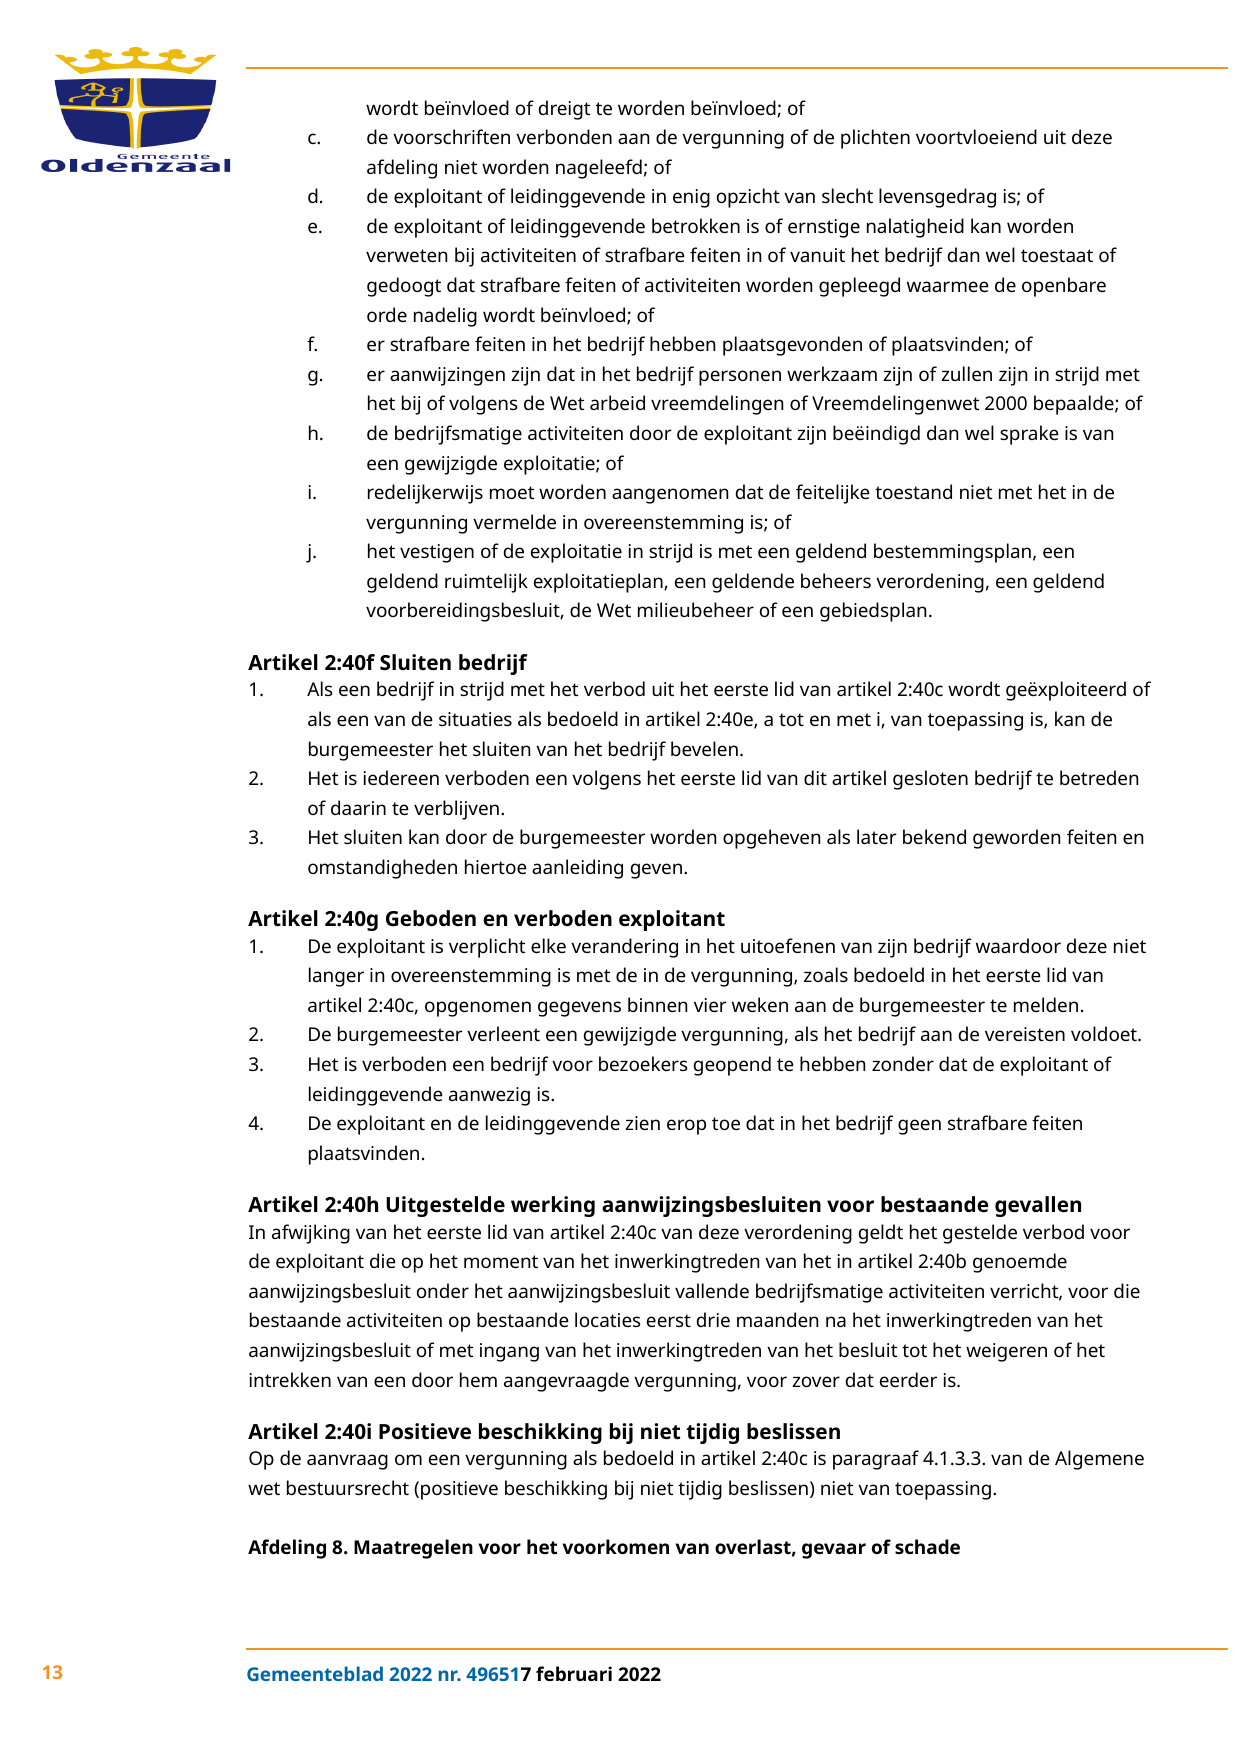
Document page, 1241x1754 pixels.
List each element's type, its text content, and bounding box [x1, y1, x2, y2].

list er strafbare feiten in het bedrijf hebben plaatsgevonden of plaatsvinden; of [307, 331, 1152, 357]
list redelijkerwijs moet worden aangenomen dat de feitelijke toestand niet met het in de vergunning vermelde in overeenstemming is; of [307, 479, 1152, 535]
text Artikel 2:40i Positieve beschikking bij niet tijdig beslissen [248, 1417, 1152, 1446]
text In afwijking van het eerste lid van artikel 2:40c van deze verordening geldt het gestelde verbod voor de exploitant die op het moment van het inwerkingtreden van het in artikel 2:40b genoemde aanwijzingsbesluit onder het aanwijzingsbesluit vallende bedrijfsmatige activiteiten verricht, voor die bestaande activiteiten op bestaande locaties eerst drie maanden na het inwerkingtreden van het aanwijzingsbesluit of met ingang van het inwerkingtreden van het besluit tot het weigeren of het intrekken van een door hem aangevraagde vergunning, voor zover dat eerder is. [248, 1219, 1152, 1392]
text Afdeling 8. Maatregelen voor het voorkomen van overlast, gevaar of schade [248, 1534, 1152, 1560]
list er aanwijzingen zijn dat in het bedrijf personen werkzaam zijn of zullen zijn in strijd met het bij of volgens de Wet arbeid vreemdelingen of Vreemdelingenwet 2000 bepaalde; of [307, 361, 1152, 416]
list het vestigen of de exploitatie in strijd is met een geldend bestemmingsplan, een geldend ruimtelijk exploitatieplan, een geldende beheers verordening, een geldend voorbereidingsbesluit, de Wet milieubeheer of een gebiedsplan. [307, 538, 1152, 623]
list De burgemeester verleent een gewijzigde vergunning, als het bedrijf aan de vereisten voldoet. [248, 1022, 1152, 1047]
list de voorschriften verbonden aan de vergunning of de plichten voortvloeiend uit deze afdeling niet worden nageleefd; of [307, 124, 1152, 180]
text Artikel 2:40h Uitgestelde werking aanwijzingsbesluiten voor bestaande gevallen [248, 1190, 1152, 1219]
list Het sluiten kan door de burgemeester worden opgeheven als later bekend geworden feiten en omstandigheden hiertoe aanleiding geven. [248, 824, 1152, 880]
list de bedrijfsmatige activiteiten door de exploitant zijn beëindigd dan wel sprake is van een gewijzigde exploitatie; of [307, 420, 1152, 476]
list wordt beïnvloed of dreigt te worden beïnvloed; of [307, 95, 1152, 121]
list de exploitant of leidinggevende in enig opzicht van slecht levensgedrag is; of [307, 183, 1152, 209]
list Het is iedereen verboden een volgens het eerste lid van dit artikel gesloten bedrijf te betreden of daarin te verblijven. [248, 765, 1152, 821]
list Het is verboden een bedrijf voor bezoekers geopend te hebben zonder dat de exploitant of leidinggevende aanwezig is. [248, 1051, 1152, 1107]
text Artikel 2:40f Sluiten bedrijf [248, 648, 1152, 677]
list De exploitant en de leidinggevende zien erop toe dat in het bedrijf geen strafbare feiten plaatsvinden. [248, 1110, 1152, 1166]
list de exploitant of leidinggevende betrokken is of ernstige nalatigheid kan worden verweten bij activiteiten of strafbare feiten in of vanuit het bedrijf dan wel toestaat of gedoogt dat strafbare feiten of activiteiten worden gepleegd waarmee de openbare orde nadelig wordt beïnvloed; of [307, 213, 1152, 328]
list De exploitant is verplicht elke verandering in het uitoefenen van zijn bedrijf waardoor deze niet langer in overeenstemming is met de in de vergunning, zoals bedoeld in het eerste lid van artikel 2:40c, opgenomen gegevens binnen vier weken aan de burgemeester te melden. [248, 933, 1152, 1018]
picture [41, 47, 231, 172]
text Op de aanvraag om een vergunning als bedoeld in artikel 2:40c is paragraaf 4.1.3.3. van de Algemene wet bestuursrecht (positieve beschikking bij niet tijdig beslissen) niet van toepassing. [248, 1446, 1152, 1501]
text Artikel 2:40g Geboden en verboden exploitant [248, 904, 1152, 933]
list Als een bedrijf in strijd met het verbod uit het eerste lid van artikel 2:40c wordt geëxploiteerd of als een van de situaties als bedoeld in artikel 2:40e, a tot en met i, van toepassing is, kan de burgemeester het sluiten van het bedrijf bevelen. [248, 677, 1152, 761]
